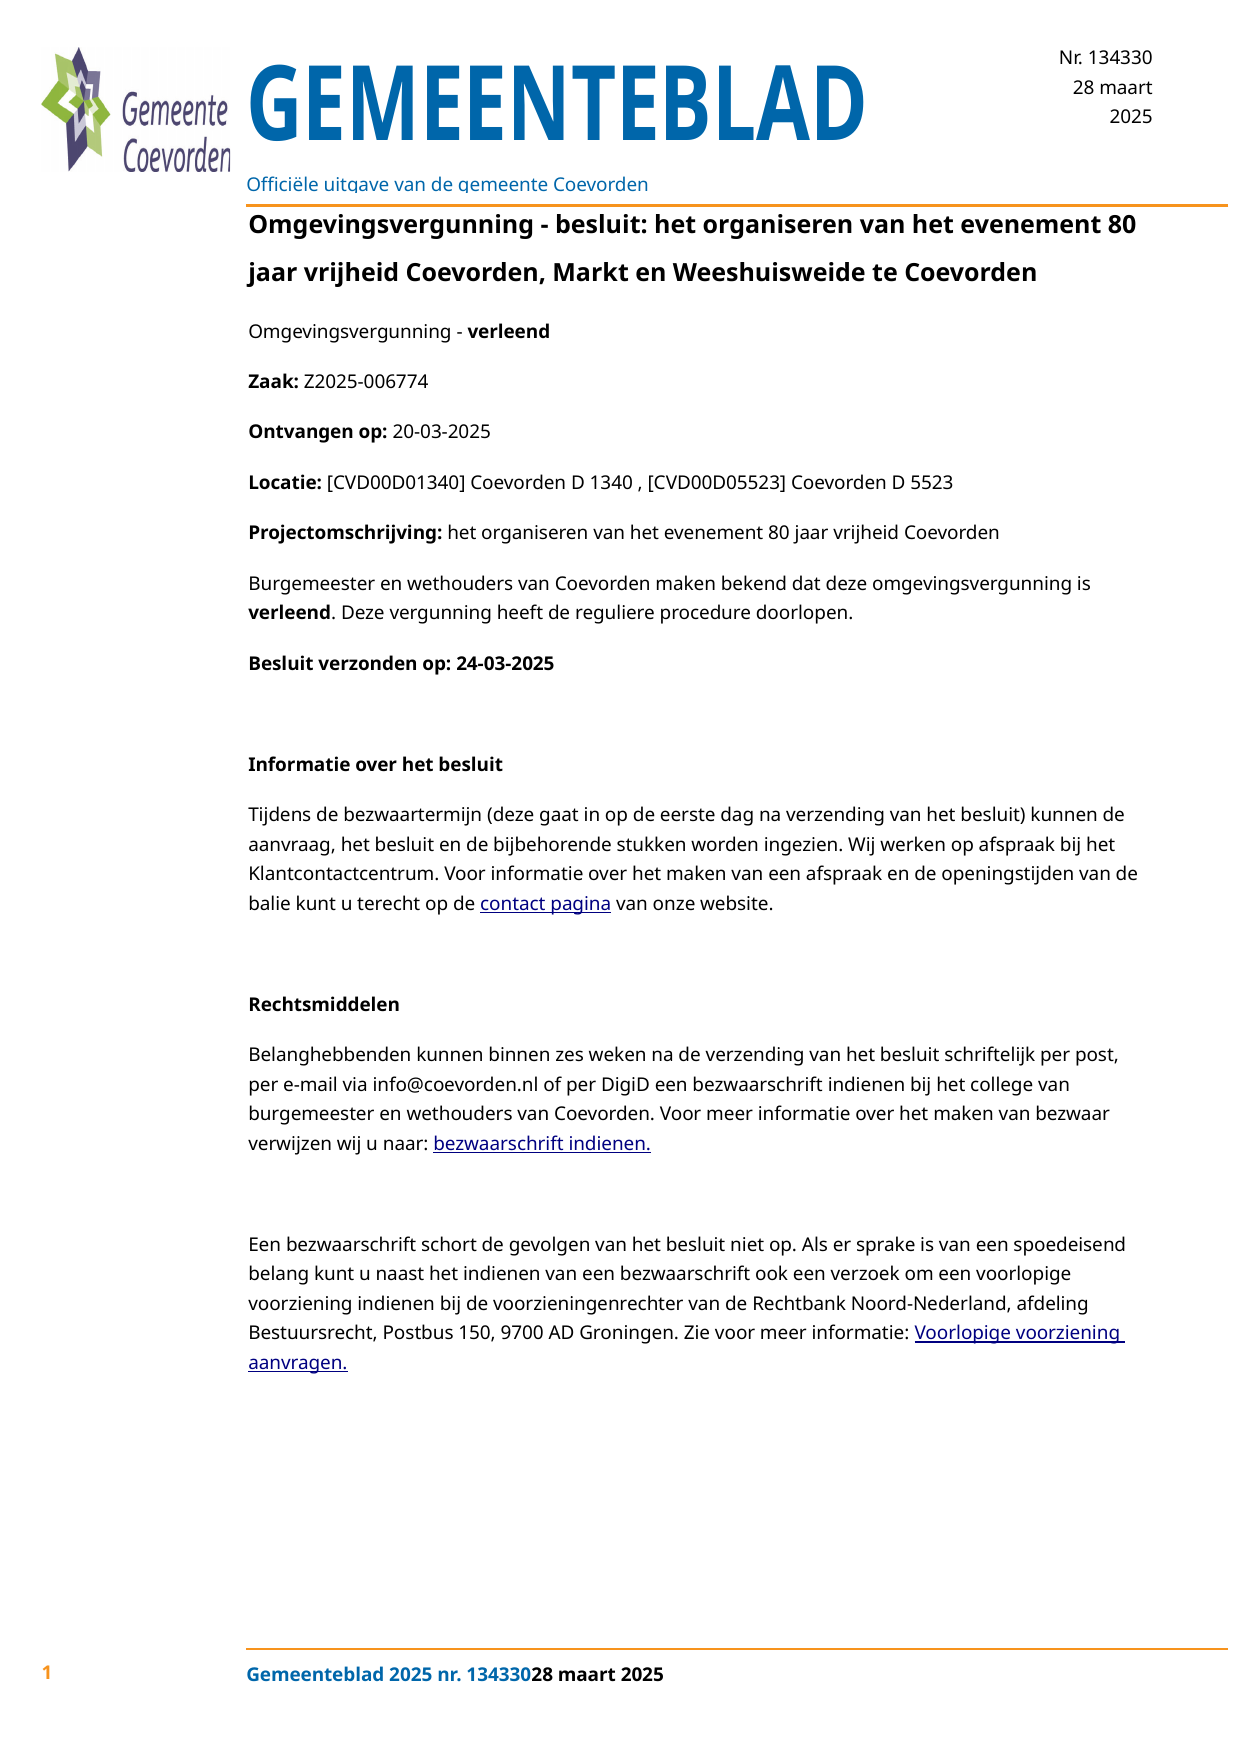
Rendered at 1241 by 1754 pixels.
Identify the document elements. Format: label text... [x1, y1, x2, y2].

text Omgevingsvergunning - verleend [248, 318, 1152, 344]
text Omgevingsvergunning - besluit: het organiseren van het evenement 80 jaar vrijheid Coevorden, Markt en Weeshuisweide te Coevorden [248, 207, 1152, 288]
text Rechtsmiddelen [248, 991, 1152, 1017]
picture [41, 47, 231, 172]
text Burgemeester en wethouders van Coevorden maken bekend dat deze omgevingsvergunning is verleend. Deze vergunning heeft de reguliere procedure doorlopen. [248, 570, 1152, 625]
text Projectomschrijving: het organiseren van het evenement 80 jaar vrijheid Coevorden [248, 519, 1152, 545]
text Zaak: Z2025-006774 [248, 368, 1152, 394]
text Een bezwaarschrift schort de gevolgen van het besluit niet op. Als er sprake is van een spoedeisend belang kunt u naast het indienen van een bezwaarschrift ook een verzoek om een voorlopige voorziening indienen bij de voorzieningenrechter van de Rechtbank Noord-Nederland, afdeling Bestuursrecht, Postbus 150, 9700 AD Groningen. Zie voor meer informatie: Voorlopige voorziening aanvragen. [248, 1231, 1152, 1375]
text Besluit verzonden op: 24-03-2025 [248, 650, 1152, 676]
text Informatie over het besluit [248, 751, 1152, 777]
text Belanghebbenden kunnen binnen zes weken na de verzending van het besluit schriftelijk per post, per e-mail via info@coevorden.nl of per DigiD een bezwaarschrift indienen bij het college van burgemeester en wethouders van Coevorden. Voor meer informatie over het maken van bezwaar verwijzen wij u naar: bezwaarschrift indienen. [248, 1041, 1152, 1156]
text Ontvangen op: 20-03-2025 [248, 419, 1152, 444]
text Locatie: [CVD00D01340] Coevorden D 1340 , [CVD00D05523] Coevorden D 5523 [248, 469, 1152, 495]
text Tijdens de bezwaartermijn (deze gaat in op de eerste dag na verzending van het besluit) kunnen de aanvraag, het besluit en de bijbehorende stukken worden ingezien. Wij werken op afspraak bij het Klantcontactcentrum. Voor informatie over het maken van een afspraak en de openingstijden van de balie kunt u terecht op de contact pagina van onze website. [248, 801, 1152, 916]
